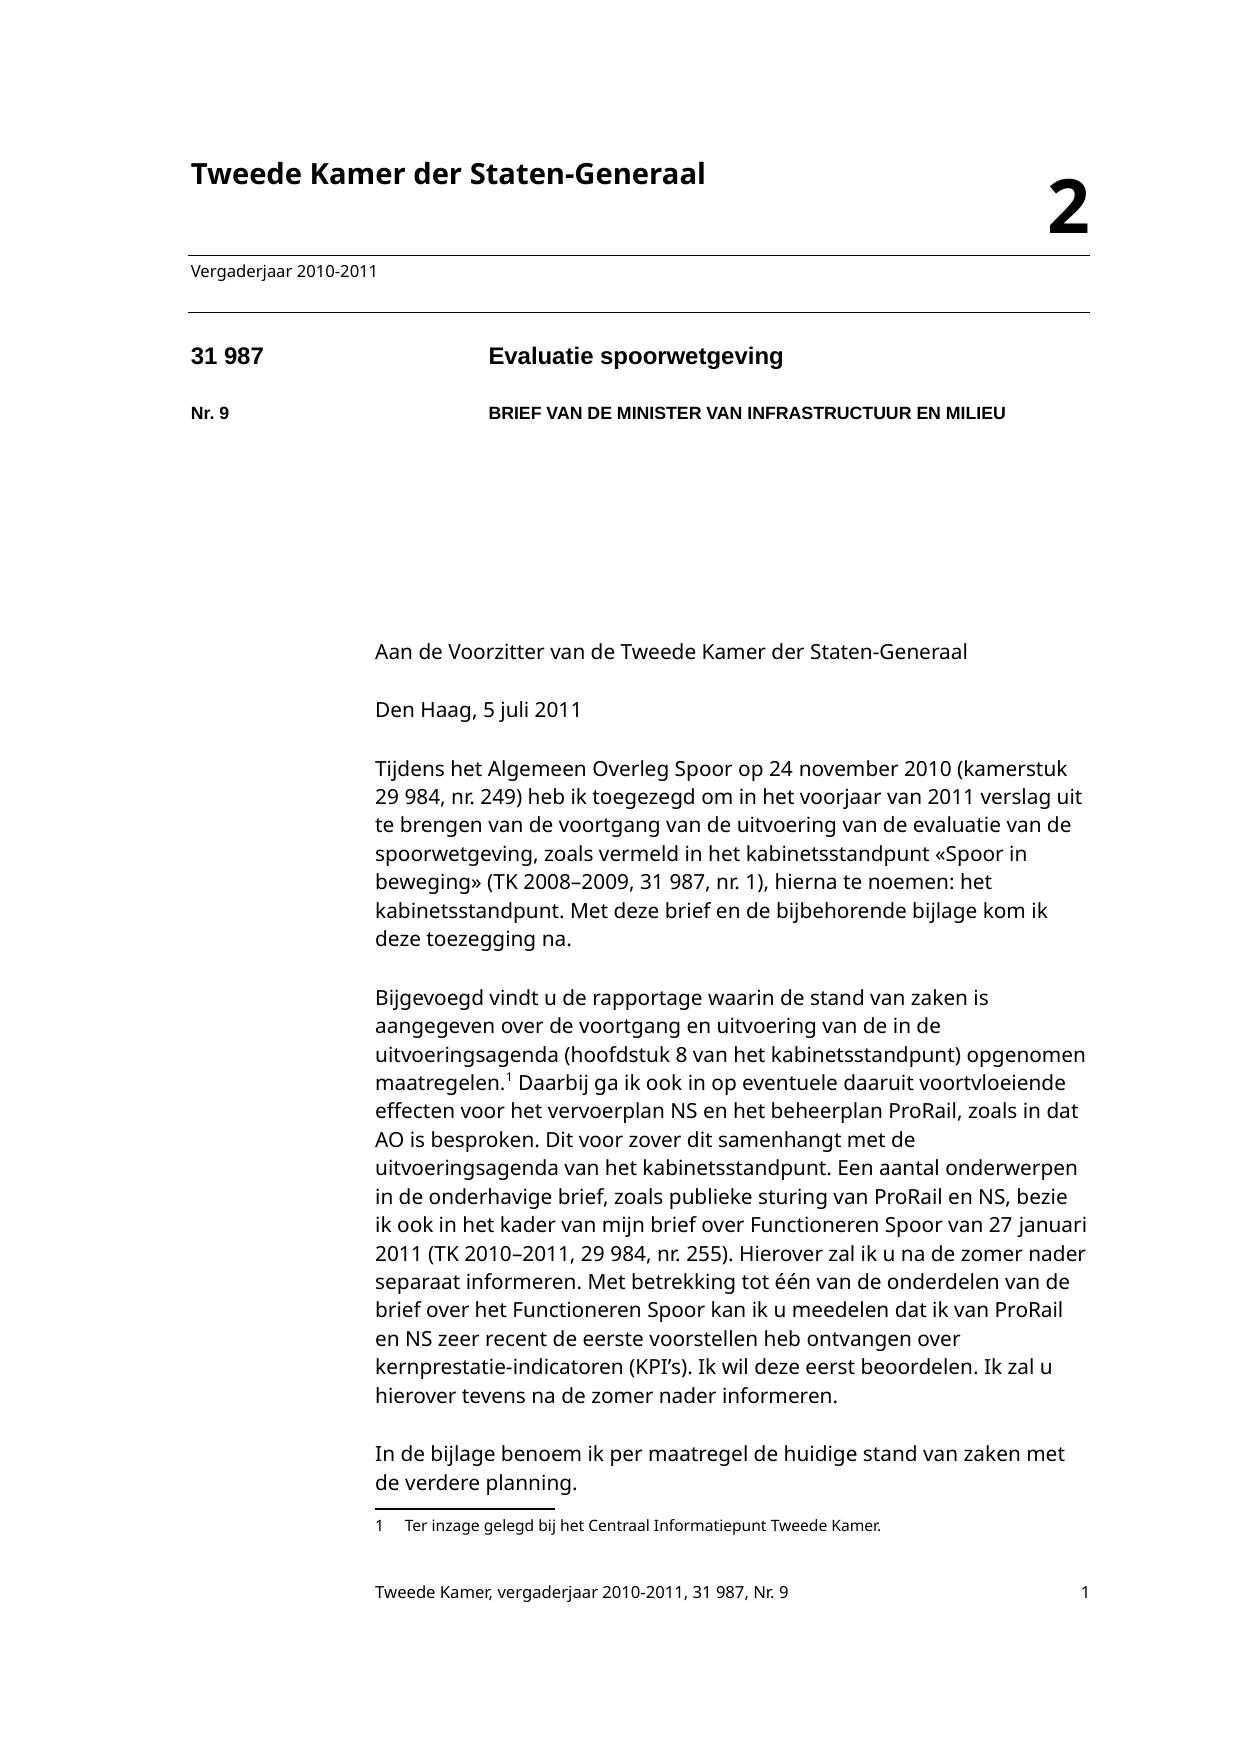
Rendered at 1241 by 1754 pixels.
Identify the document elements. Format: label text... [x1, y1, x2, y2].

table_cell Evaluatie spoorwetgeving [485, 339, 1090, 399]
text Bijgevoegd vindt u de rapportage waarin de stand van zaken is aangegeven over de voortgang en uitvoering van de in de uitvoeringsagenda (hoofdstuk 8 van het kabinetsstandpunt) opgenomen maatregelen. Daarbij ga ik ook in op eventuele daaruit voortvloeiende effecten voor het vervoerplan NS en het beheerplan ProRail, zoals in dat AO is besproken. Dit voor zover dit samenhangt met de uitvoeringsagenda van het kabinetsstandpunt. Een aantal onderwerpen in de onderhavige brief, zoals publieke sturing van ProRail en NS, bezie ik ook in het kader van mijn brief over Functioneren Spoor van 27 januari 2011 (TK 2010–2011, 29 984, nr. 255). Hierover zal ik u na de zomer nader separaat informeren. Met betrekking tot één van de onderdelen van de brief over het Functioneren Spoor kan ik u meedelen dat ik van ProRail en NS zeer recent de eerste voorstellen heb ontvangen over kernprestatie-indicatoren (KPI’s). Ik wil deze eerst beoordelen. Ik zal u hierover tevens na de zomer nader informeren. [375, 983, 1090, 1409]
table_cell BRIEF VAN DE MINISTER VAN INFRASTRUCTUUR EN MILIEU [485, 399, 1090, 518]
text Aan de Voorzitter van de Tweede Kamer der Staten-Generaal [375, 637, 1090, 665]
table_header 2 [910, 150, 1090, 255]
table_cell [485, 313, 1090, 339]
table_cell Vergaderjaar 2010-2011 [188, 256, 485, 312]
text In de bijlage benoem ik per maatregel de huidige stand van zaken met de verdere planning. [375, 1439, 1090, 1496]
text Den Haag, 5 juli 2011 [375, 695, 1090, 724]
table_cell Nr. 9 [188, 399, 485, 518]
table_header Tweede Kamer der Staten-Generaal [188, 150, 909, 255]
table_cell [188, 313, 485, 339]
table_cell [485, 256, 1090, 312]
text Tijdens het Algemeen Overleg Spoor op 24 november 2010 (kamerstuk 29 984, nr. 249) heb ik toegezegd om in het voorjaar van 2011 verslag uit te brengen van de voortgang van de uitvoering van de evaluatie van de spoorwetgeving, zoals vermeld in het kabinetsstandpunt «Spoor in beweging» (TK 2008–2009, 31 987, nr. 1), hierna te noemen: het kabinetsstandpunt. Met deze brief en de bijbehorende bijlage kom ik deze toezegging na. [375, 754, 1090, 953]
table_cell 31 987 [188, 339, 485, 399]
text Ter inzage gelegd bij het Centraal Informatiepunt Tweede Kamer. [375, 1508, 1090, 1536]
